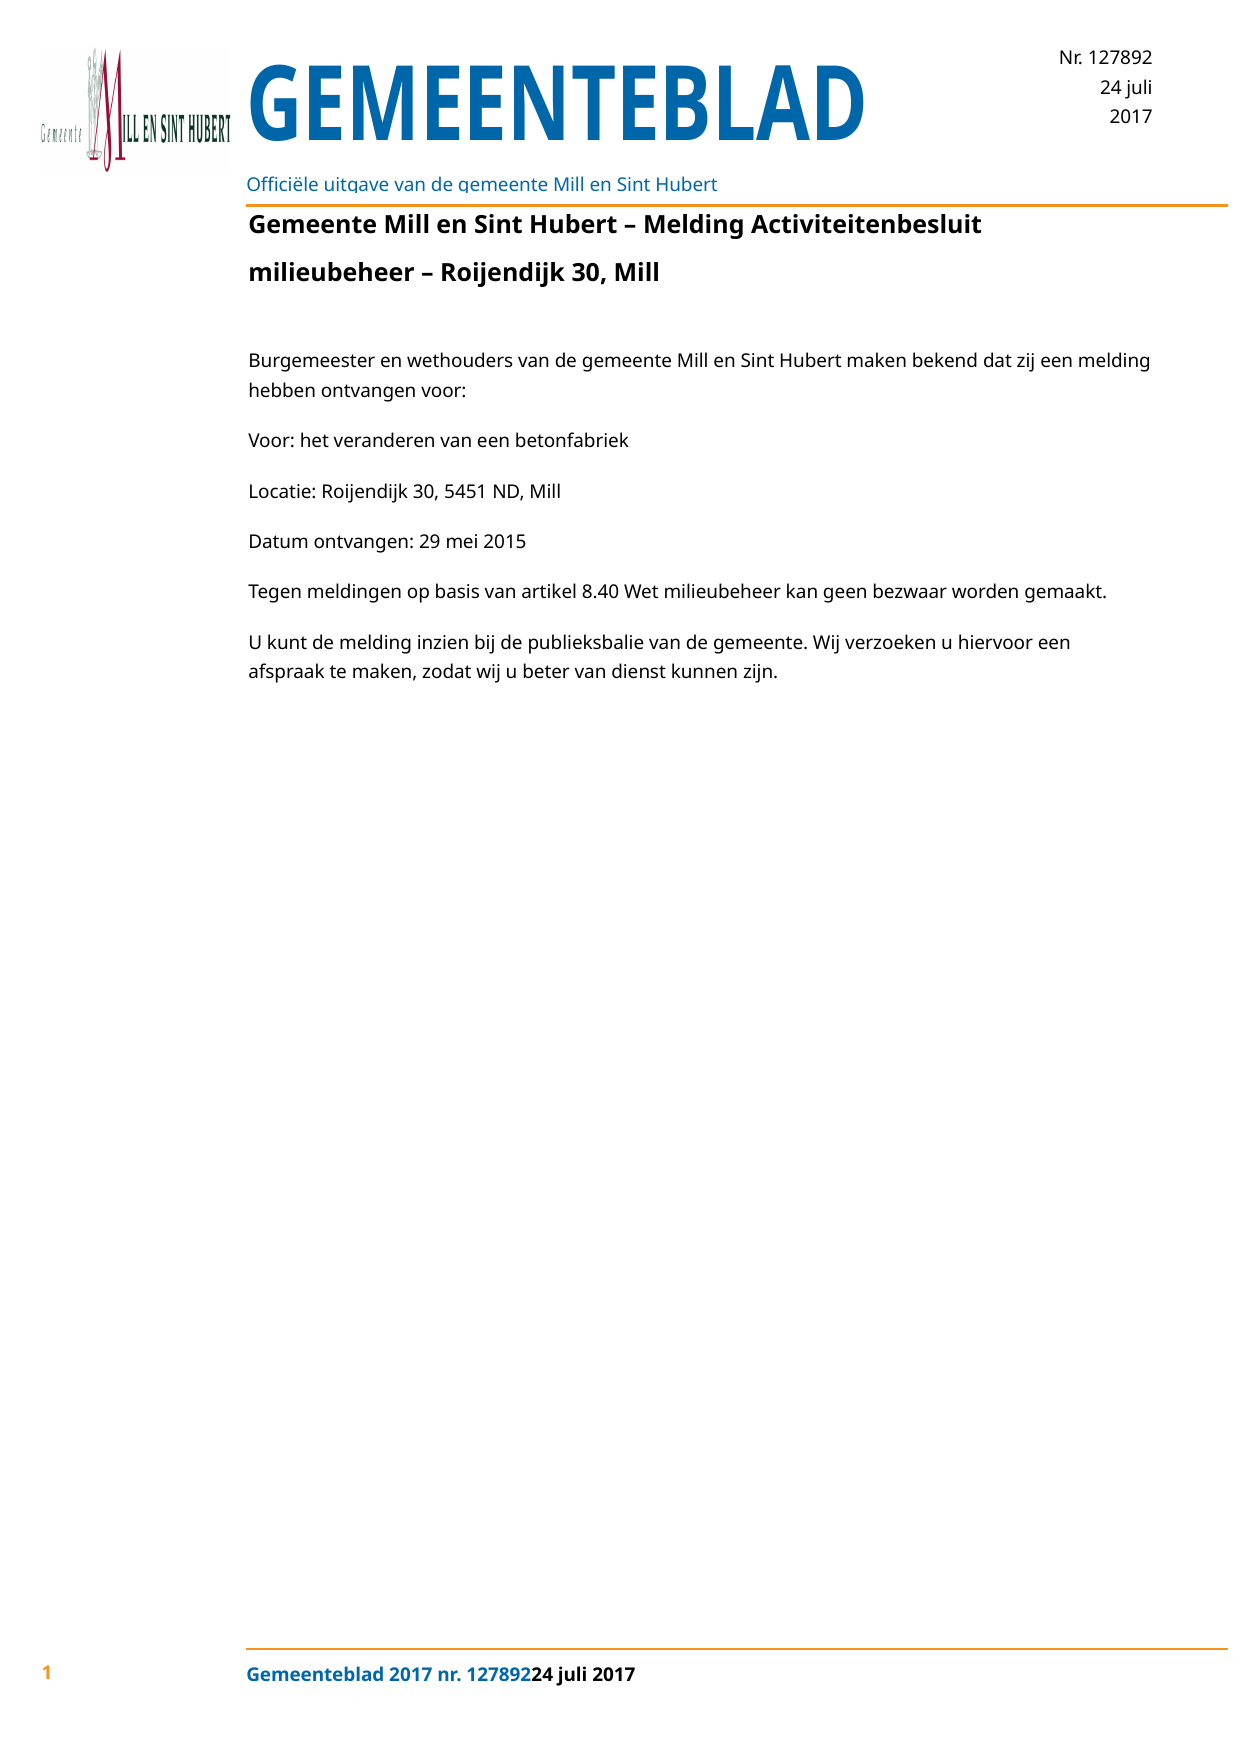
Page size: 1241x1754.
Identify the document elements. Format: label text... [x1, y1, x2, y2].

text Gemeente Mill en Sint Hubert – Melding Activiteitenbesluit milieubeheer – Roijendijk 30, Mill [248, 207, 1152, 288]
text Voor: het veranderen van een betonfabriek [248, 427, 1152, 453]
text Locatie: Roijendijk 30, 5451 ND, Mill [248, 478, 1152, 504]
text Burgemeester en wethouders van de gemeente Mill en Sint Hubert maken bekend dat zij een melding hebben ontvangen voor: [248, 347, 1152, 403]
text U kunt de melding inzien bij de publieksbalie van de gemeente. Wij verzoeken u hiervoor een afspraak te maken, zodat wij u beter van dienst kunnen zijn. [248, 629, 1152, 684]
picture [41, 47, 231, 172]
text Datum ontvangen: 29 mei 2015 [248, 528, 1152, 554]
text Tegen meldingen op basis van artikel 8.40 Wet milieubeheer kan geen bezwaar worden gemaakt. [248, 579, 1152, 604]
